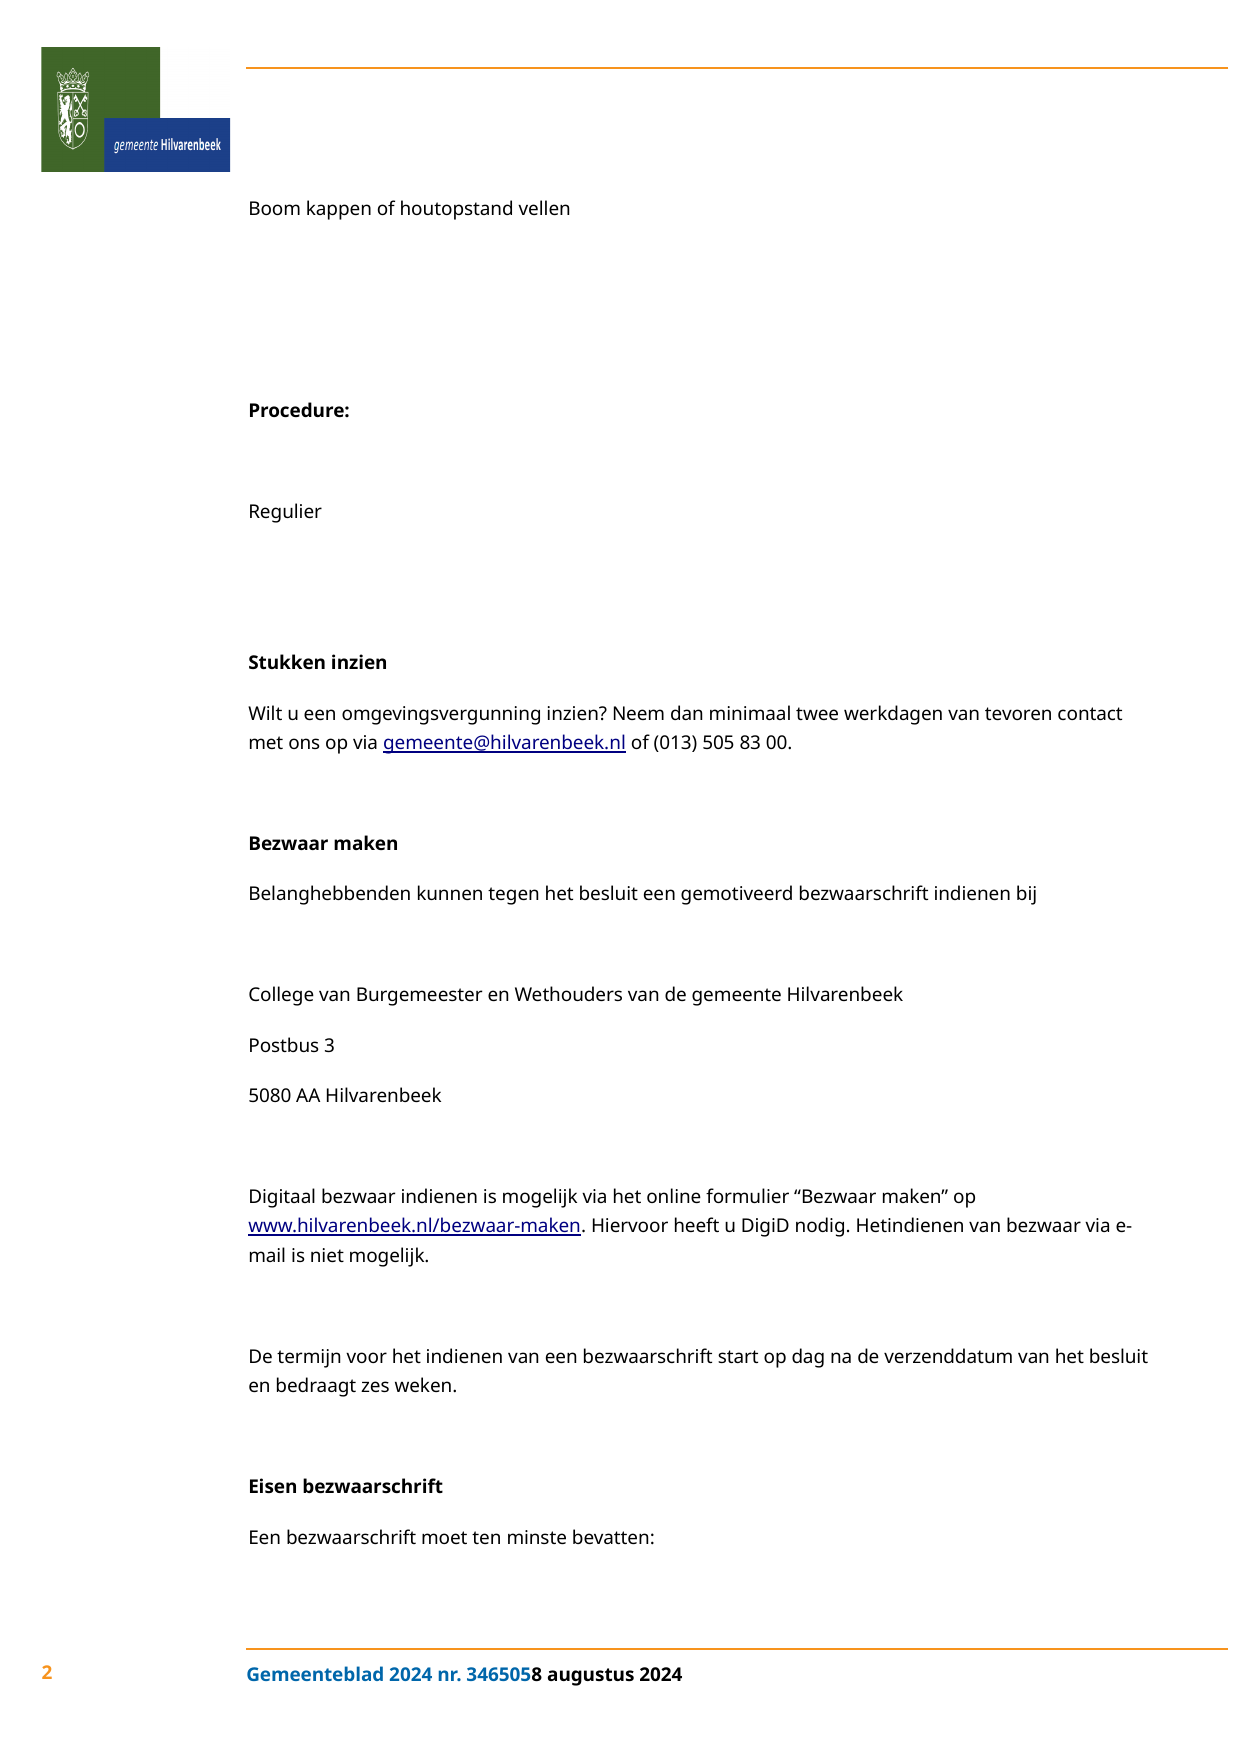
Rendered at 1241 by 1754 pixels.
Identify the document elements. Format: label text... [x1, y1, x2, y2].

text College van Burgemeester en Wethouders van de gemeente Hilvarenbeek [248, 981, 1152, 1007]
picture [41, 47, 231, 172]
text Bezwaar maken [248, 830, 1152, 856]
text Regulier [248, 498, 1152, 524]
text Wilt u een omgevingsvergunning inzien? Neem dan minimaal twee werkdagen van tevoren contact met ons op via gemeente@hilvarenbeek.nl of (013) 505 83 00. [248, 700, 1152, 755]
text Digitaal bezwaar indienen is mogelijk via het online formulier “Bezwaar maken” op www.hilvarenbeek.nl/bezwaar-maken. Hiervoor heeft u DigiD nodig. Hetindienen van bezwaar via e-mail is niet mogelijk. [248, 1183, 1152, 1268]
text 5080 AA Hilvarenbeek [248, 1082, 1152, 1108]
text Boom kappen of houtopstand vellen [248, 196, 1152, 221]
text De termijn voor het indienen van een bezwaarschrift start op dag na de verzenddatum van het besluit en bedraagt zes weken. [248, 1343, 1152, 1398]
text Een bezwaarschrift moet ten minste bevatten: [248, 1524, 1152, 1550]
text Eisen bezwaarschrift [248, 1473, 1152, 1499]
text Stukken inzien [248, 649, 1152, 675]
text Postbus 3 [248, 1032, 1152, 1058]
text Procedure: [248, 397, 1152, 423]
text Belanghebbenden kunnen tegen het besluit een gemotiveerd bezwaarschrift indienen bij [248, 881, 1152, 906]
